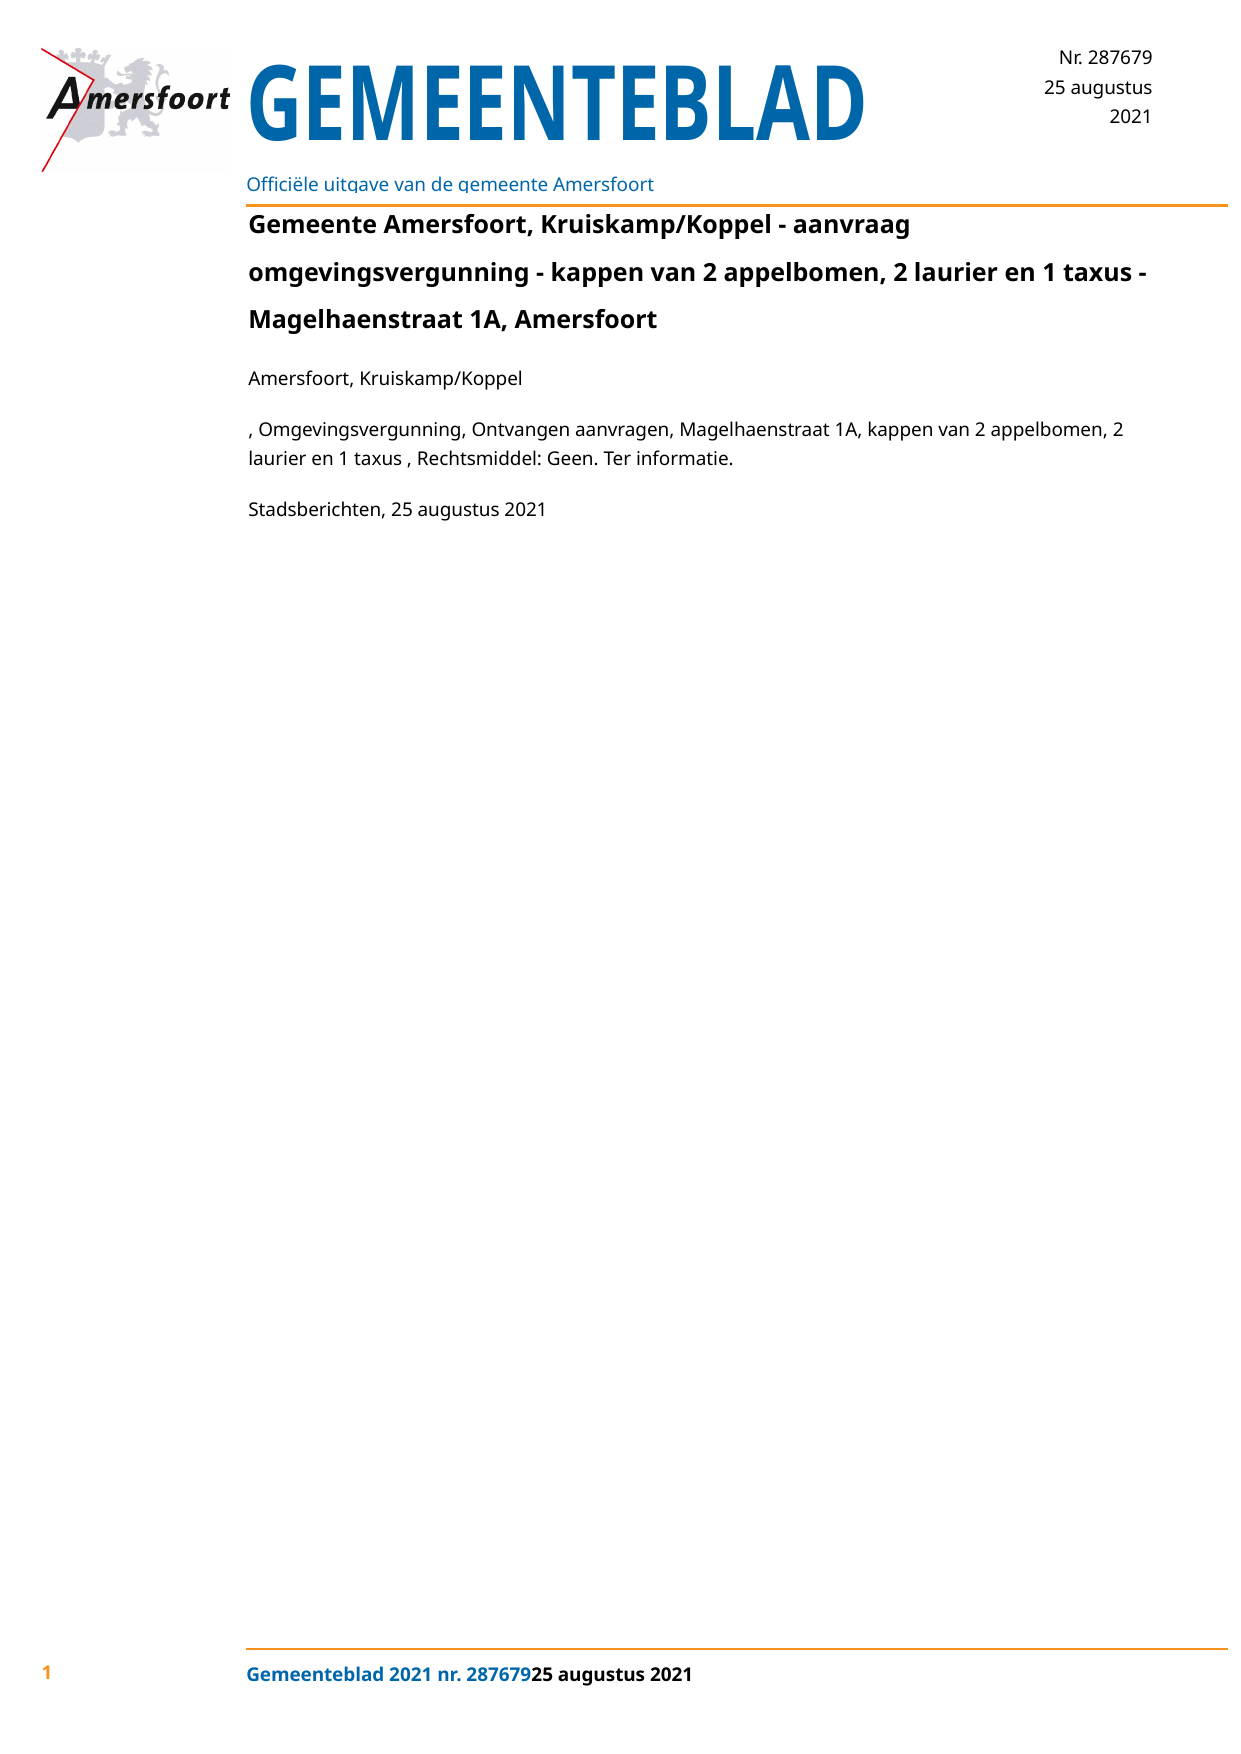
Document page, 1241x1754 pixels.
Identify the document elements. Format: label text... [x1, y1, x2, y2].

text , Omgevingsvergunning, Ontvangen aanvragen, Magelhaenstraat 1A, kappen van 2 appelbomen, 2 laurier en 1 taxus , Rechtsmiddel: Geen. Ter informatie. [248, 416, 1152, 471]
text Stadsberichten, 25 augustus 2021 [248, 496, 1152, 522]
picture [41, 47, 231, 172]
text Gemeente Amersfoort, Kruiskamp/Koppel - aanvraag omgevingsvergunning - kappen van 2 appelbomen, 2 laurier en 1 taxus - Magelhaenstraat 1A, Amersfoort [248, 207, 1152, 336]
text Amersfoort, Kruiskamp/Koppel [248, 366, 1152, 391]
